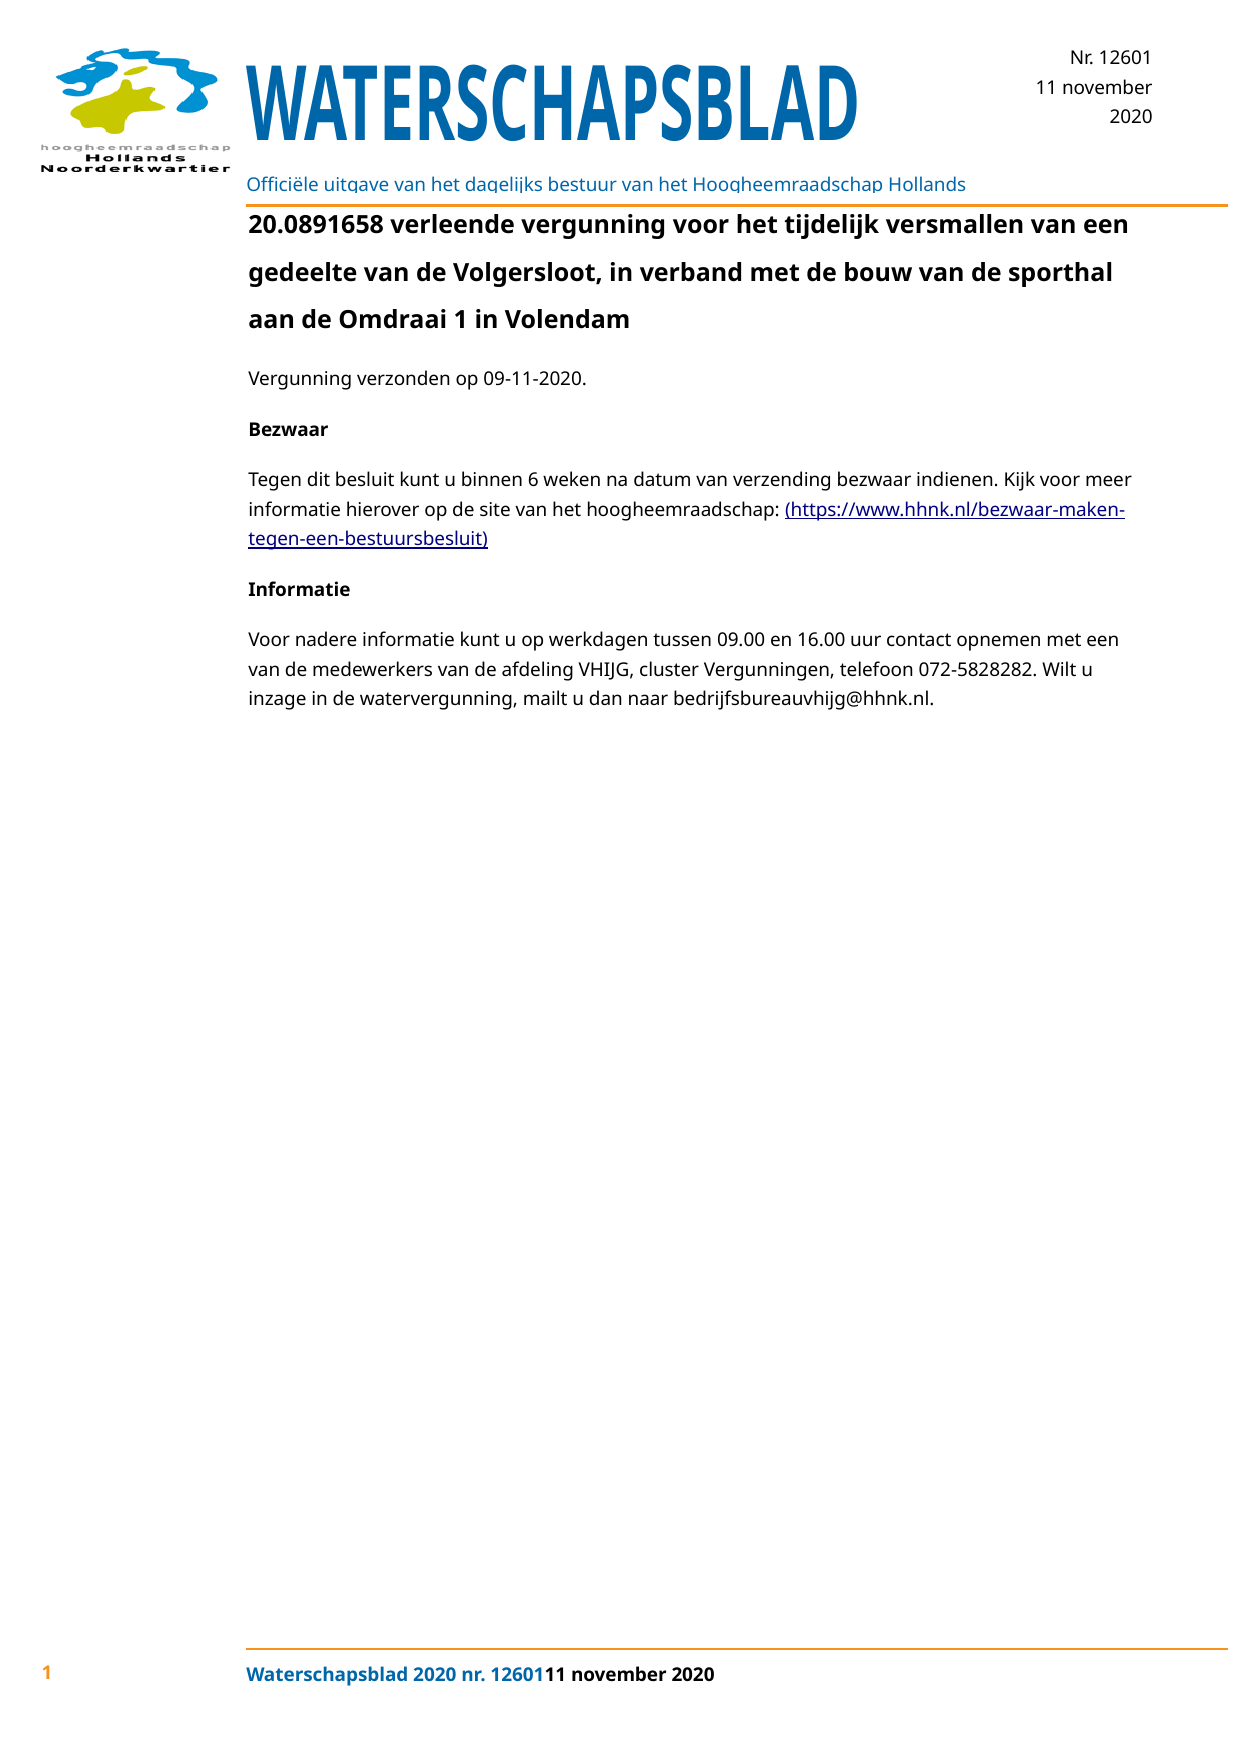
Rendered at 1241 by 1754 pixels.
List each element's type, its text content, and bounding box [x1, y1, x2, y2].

text Bezwaar [248, 416, 1152, 442]
text 20.0891658 verleende vergunning voor het tijdelijk versmallen van een gedeelte van de Volgersloot, in verband met de bouw van de sporthal aan de Omdraai 1 in Volendam [248, 207, 1152, 336]
text Informatie [248, 576, 1152, 602]
text Vergunning verzonden op 09-11-2020. [248, 366, 1152, 391]
text Tegen dit besluit kunt u binnen 6 weken na datum van verzending bezwaar indienen. Kijk voor meer informatie hierover op de site van het hoogheemraadschap: (https://www.hhnk.nl/bezwaar-maken-tegen-een-bestuursbesluit) [248, 466, 1152, 551]
picture [41, 47, 231, 172]
text Voor nadere informatie kunt u op werkdagen tussen 09.00 en 16.00 uur contact opnemen met een van de medewerkers van de afdeling VHIJG, cluster Vergunningen, telefoon 072-5828282. Wilt u inzage in de watervergunning, mailt u dan naar bedrijfsbureauvhijg@hhnk.nl. [248, 626, 1152, 711]
